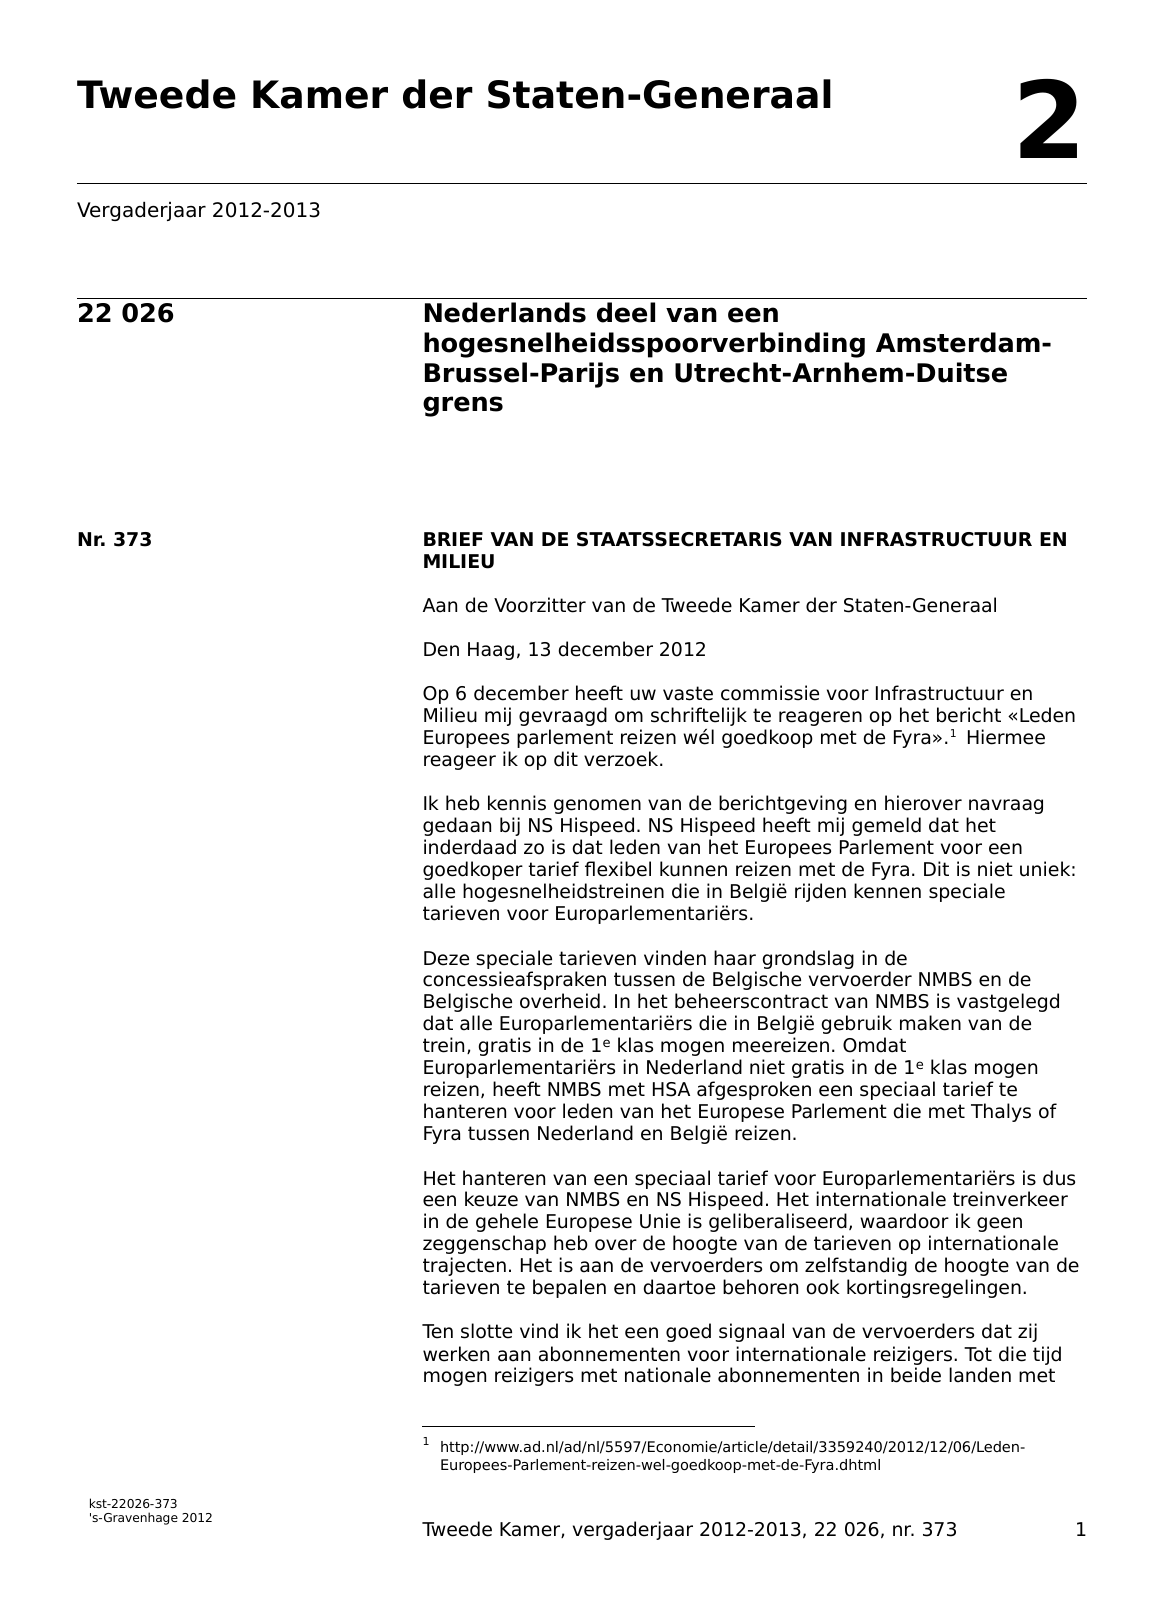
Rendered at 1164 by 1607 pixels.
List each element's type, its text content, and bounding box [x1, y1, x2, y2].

subtitle 22 026 Nederlands deel van een hogesnelheidsspoorverbinding Amsterdam-Brussel-Parijs en Utrecht-Arnhem-Duitse grens [77, 299, 1087, 418]
text Den Haag, 13 december 2012 [422, 639, 1087, 661]
text kst-22026-373 [88, 1497, 323, 1511]
text Aan de Voorzitter van de Tweede Kamer der Staten-Generaal [422, 595, 1087, 617]
table_cell Vergaderjaar 2012-2013 [77, 184, 1087, 298]
text 's-Gravenhage 2012 [88, 1511, 323, 1525]
text Ten slotte vind ik het een goed signaal van de vervoerders dat zij werken aan abonnementen voor internationale reizigers. Tot die tijd mogen reizigers met nationale abonnementen in beide landen met [422, 1321, 1087, 1387]
text Ik heb kennis genomen van de berichtgeving en hierover navraag gedaan bij NS Hispeed. NS Hispeed heeft mij gemeld dat het inderdaad zo is dat leden van het Europees Parlement voor een goedkoper tarief flexibel kunnen reizen met de Fyra. Dit is niet uniek: alle hogesnelheidstreinen die in België rijden kennen speciale tarieven voor Europarlementariërs. [422, 793, 1087, 925]
text Het hanteren van een speciaal tarief voor Europarlementariërs is dus een keuze van NMBS en NS Hispeed. Het internationale treinverkeer in de gehele Europese Unie is geliberaliseerd, waardoor ik geen zeggenschap heb over de hoogte van de tarieven op internationale trajecten. Het is aan de vervoerders om zelfstandig de hoogte van de tarieven te bepalen en daartoe behoren ook kortingsregelingen. [422, 1167, 1087, 1299]
table_header 2 [886, 59, 1087, 183]
text http://www.ad.nl/ad/nl/5597/Economie/article/detail/3359240/2012/12/06/Leden-Europees-Parlement-reizen-wel-goedkoop-met-de-Fyra.dhtml [422, 1435, 1087, 1474]
text Op 6 december heeft uw vaste commissie voor Infrastructuur en Milieu mij gevraagd om schriftelijk te reageren op het bericht «Leden Europees parlement reizen wél goedkoop met de Fyra». Hiermee reageer ik op dit verzoek. [422, 683, 1087, 771]
text Deze speciale tarieven vinden haar grondslag in de concessieafspraken tussen de Belgische vervoerder NMBS en de Belgische overheid. In het beheerscontract van NMBS is vastgelegd dat alle Europarlementariërs die in België gebruik maken van de trein, gratis in de 1e klas mogen meereizen. Omdat Europarlementariërs in Nederland niet gratis in de 1e klas mogen reizen, heeft NMBS met HSA afgesproken een speciaal tarief te hanteren voor leden van het Europese Parlement die met Thalys of Fyra tussen Nederland en België reizen. [422, 947, 1087, 1145]
table_header Tweede Kamer der Staten-Generaal [77, 59, 886, 183]
subtitle Nr. 373 BRIEF VAN DE STAATSSECRETARIS VAN INFRASTRUCTUUR EN MILIEU [77, 529, 1087, 573]
